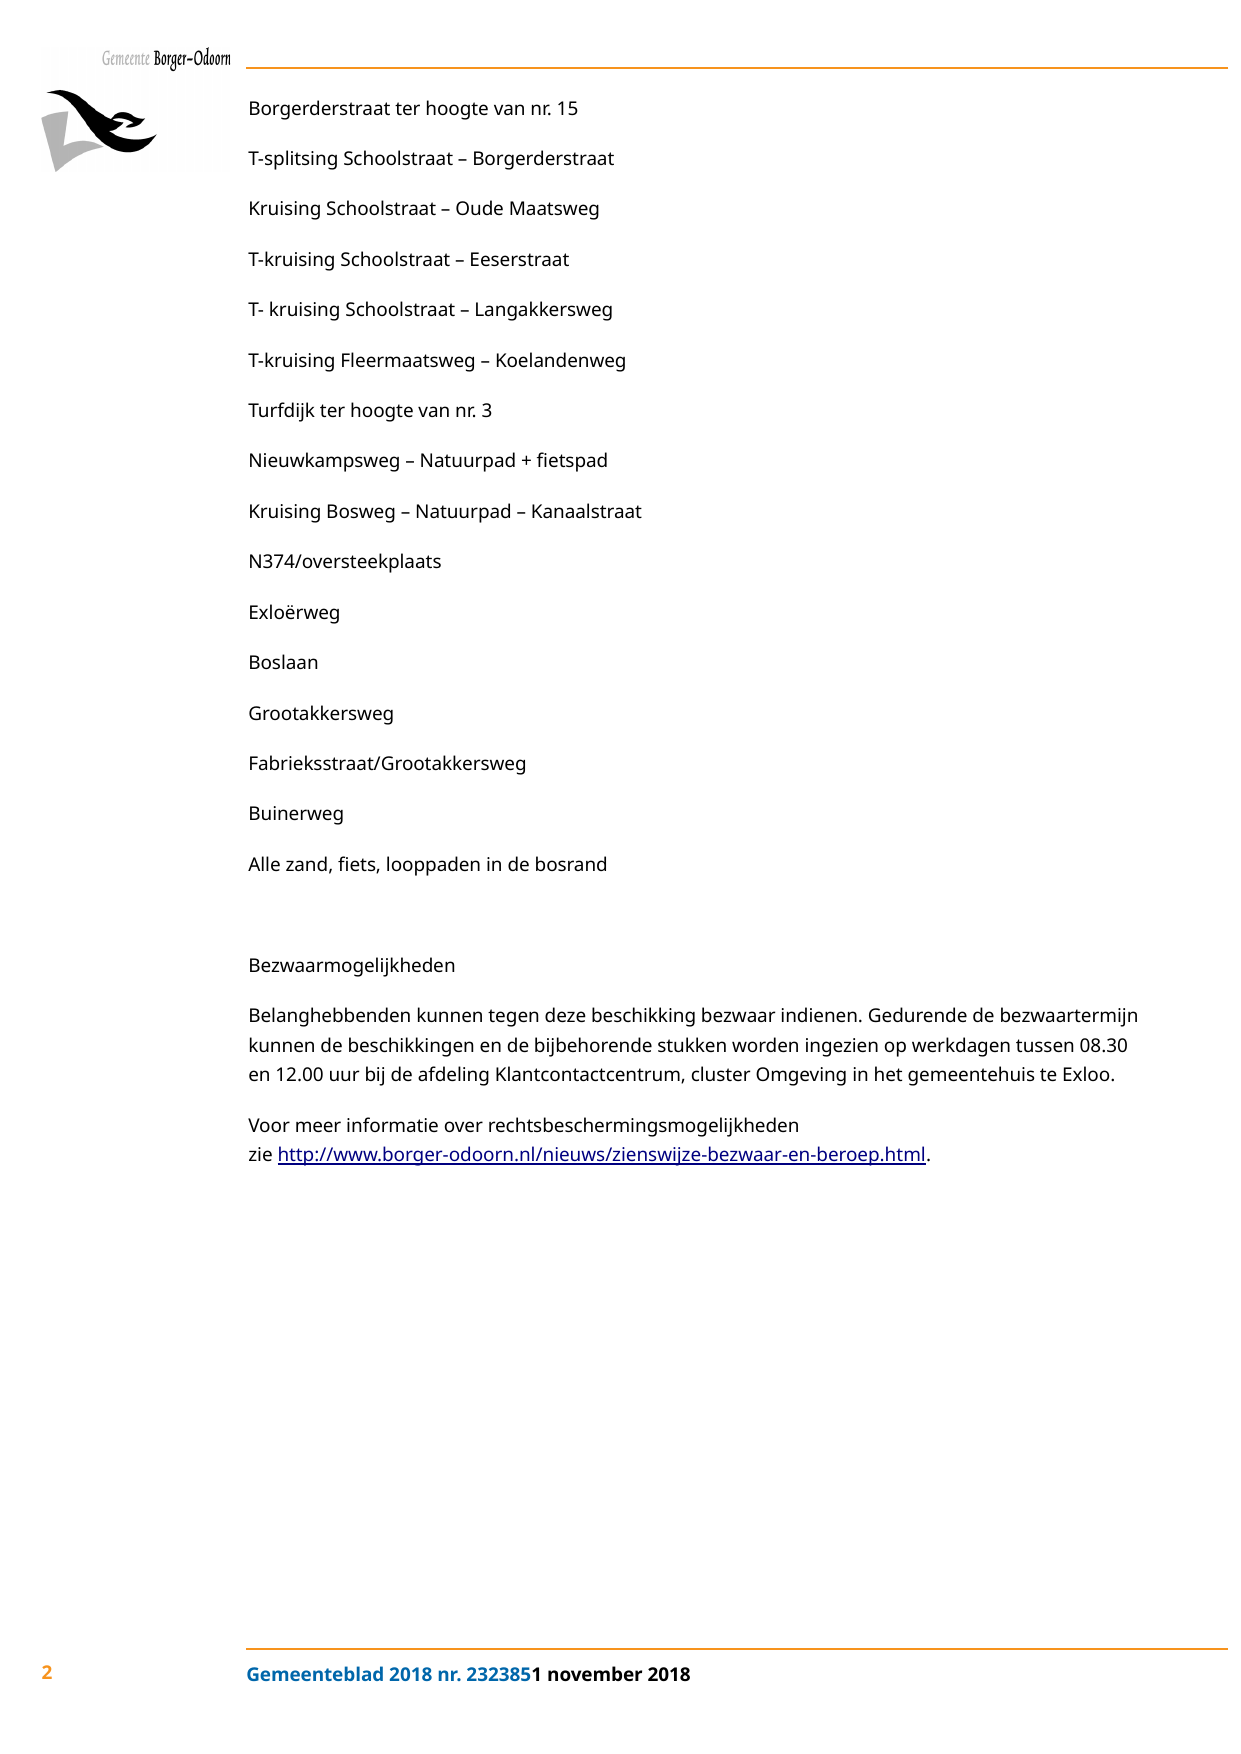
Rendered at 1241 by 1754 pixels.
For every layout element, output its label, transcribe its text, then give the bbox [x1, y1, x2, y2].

text Exloërweg [248, 599, 1152, 625]
text Fabrieksstraat/Grootakkersweg [248, 750, 1152, 776]
text Kruising Bosweg – Natuurpad – Kanaalstraat [248, 498, 1152, 524]
text Buinerweg [248, 801, 1152, 826]
text T-kruising Schoolstraat – Eeserstraat [248, 246, 1152, 272]
text Nieuwkampsweg – Natuurpad + fietspad [248, 448, 1152, 473]
text N374/oversteekplaats [248, 548, 1152, 574]
text Voor meer informatie over rechtsbeschermingsmogelijkheden zie http://www.borger-odoorn.nl/nieuws/zienswijze-bezwaar-en-beroep.html. [248, 1112, 1152, 1167]
text Boslaan [248, 649, 1152, 675]
text Bezwaarmogelijkheden [248, 952, 1152, 978]
text Alle zand, fiets, looppaden in de bosrand [248, 851, 1152, 877]
text Belanghebbenden kunnen tegen deze beschikking bezwaar indienen. Gedurende de bezwaartermijn kunnen de beschikkingen en de bijbehorende stukken worden ingezien op werkdagen tussen 08.30 en 12.00 uur bij de afdeling Klantcontactcentrum, cluster Omgeving in het gemeentehuis te Exloo. [248, 1002, 1152, 1087]
text T-splitsing Schoolstraat – Borgerderstraat [248, 145, 1152, 171]
text Kruising Schoolstraat – Oude Maatsweg [248, 196, 1152, 221]
picture [41, 47, 231, 172]
text T- kruising Schoolstraat – Langakkersweg [248, 296, 1152, 322]
text Grootakkersweg [248, 700, 1152, 726]
text Borgerderstraat ter hoogte van nr. 15 [248, 95, 1152, 121]
text Turfdijk ter hoogte van nr. 3 [248, 397, 1152, 423]
text T-kruising Fleermaatsweg – Koelandenweg [248, 347, 1152, 373]
